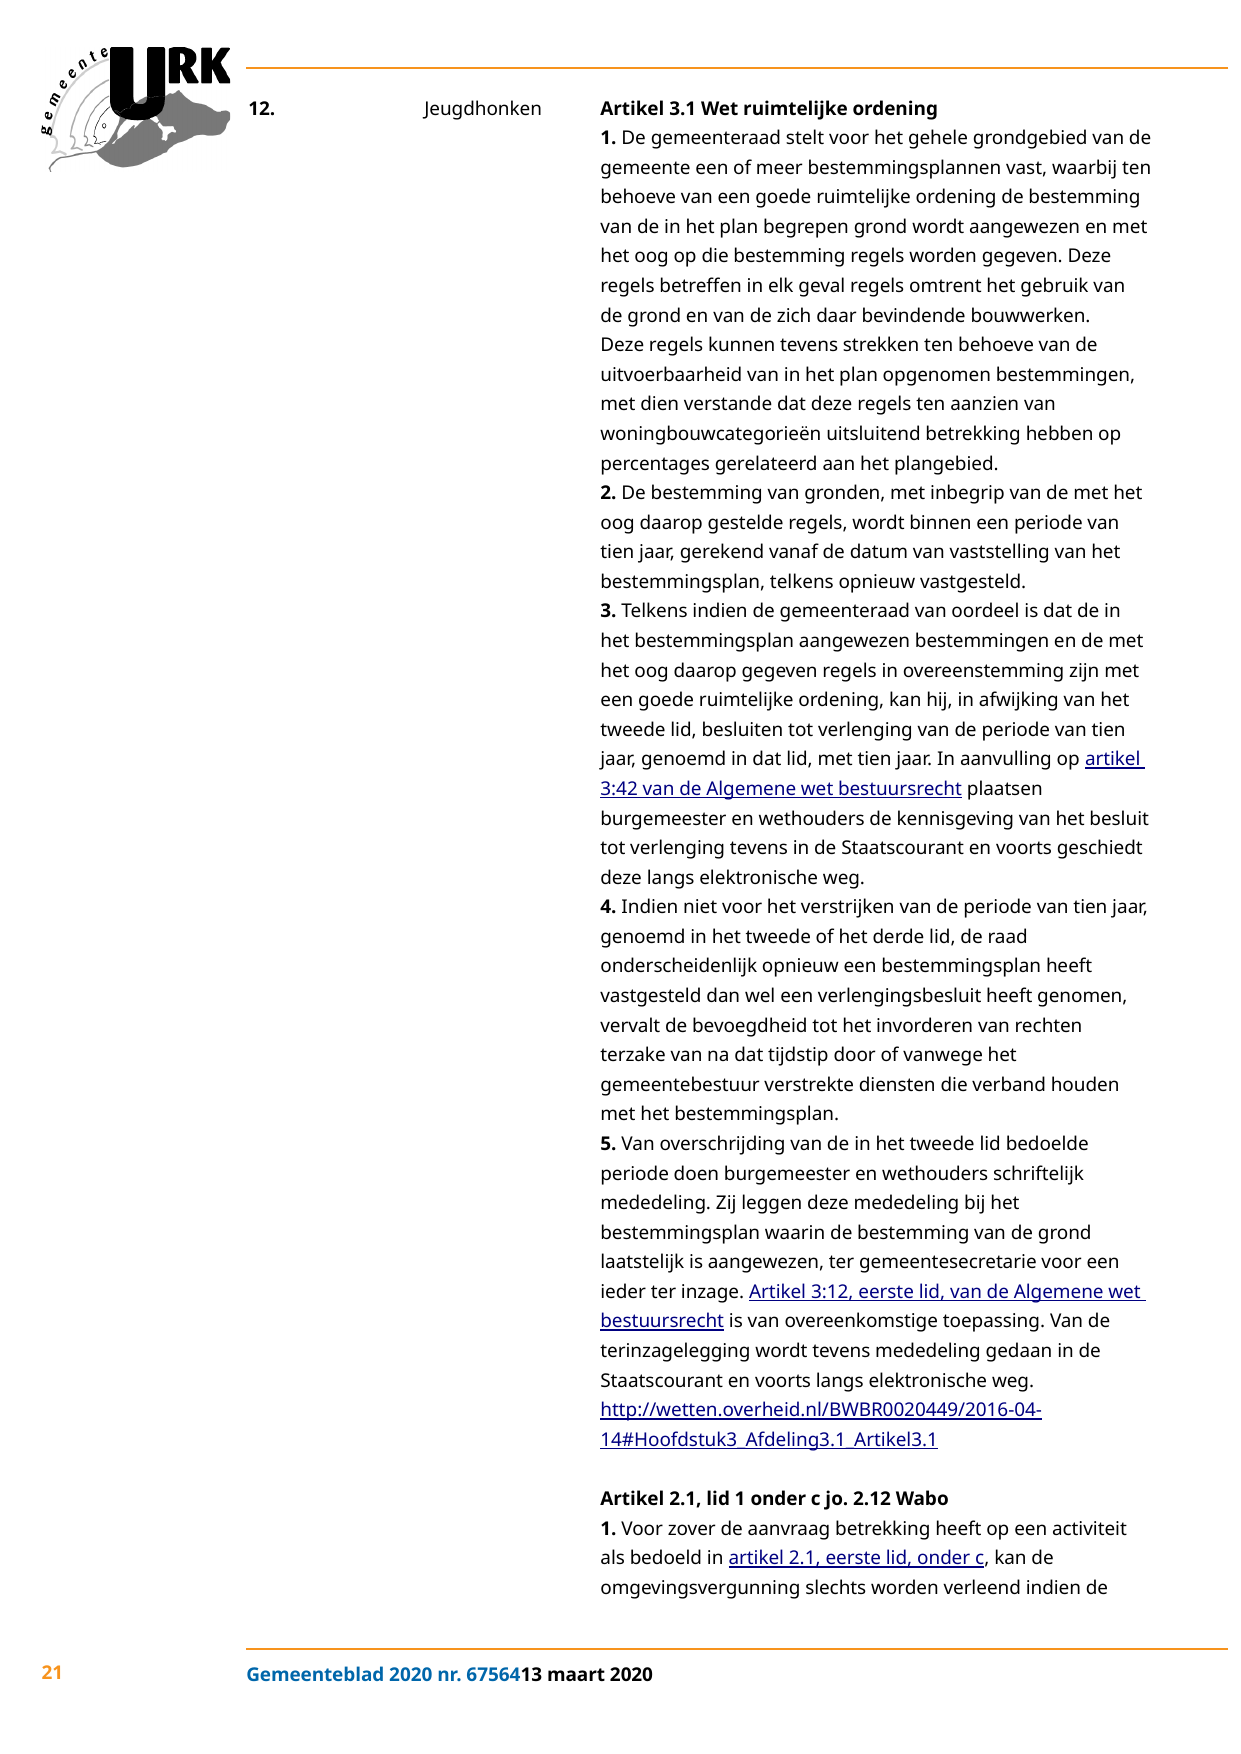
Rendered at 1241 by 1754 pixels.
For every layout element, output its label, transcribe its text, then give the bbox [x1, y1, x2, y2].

table_cell 12. [248, 95, 424, 1600]
table_cell Artikel 3.1 Wet ruimtelijke ordening 1. De gemeenteraad stelt voor het gehele grondgebied van de gemeente een of meer bestemmingsplannen vast, waarbij ten behoeve van een goede ruimtelijke ordening de bestemming van de in het plan begrepen grond wordt aangewezen en met het oog op die bestemming regels worden gegeven. Deze regels betreffen in elk geval regels omtrent het gebruik van de grond en van de zich daar bevindende bouwwerken. Deze regels kunnen tevens strekken ten behoeve van de uitvoerbaarheid van in het plan opgenomen bestemmingen, met dien verstande dat deze regels ten aanzien van woningbouwcategorieën uitsluitend betrekking hebben op percentages gerelateerd aan het plangebied. 2. De bestemming van gronden, met inbegrip van de met het oog daarop gestelde regels, wordt binnen een periode van tien jaar, gerekend vanaf de datum van vaststelling van het bestemmingsplan, telkens opnieuw vastgesteld. 3. Telkens indien de gemeenteraad van oordeel is dat de in het bestemmingsplan aangewezen bestemmingen en de met het oog daarop gegeven regels in overeenstemming zijn met een goede ruimtelijke ordening, kan hij, in afwijking van het tweede lid, besluiten tot verlenging van de periode van tien jaar, genoemd in dat lid, met tien jaar. In aanvulling op artikel 3:42 van de Algemene wet bestuursrecht plaatsen burgemeester en wethouders de kennisgeving van het besluit tot verlenging tevens in de Staatscourant en voorts geschiedt deze langs elektronische weg. 4. Indien niet voor het verstrijken van de periode van tien jaar, genoemd in het tweede of het derde lid, de raad onderscheidenlijk opnieuw een bestemmingsplan heeft vastgesteld dan wel een verlengingsbesluit heeft genomen, vervalt de bevoegdheid tot het invorderen van rechten terzake van na dat tijdstip door of vanwege het gemeentebestuur verstrekte diensten die verband houden met het bestemmingsplan. 5. Van overschrijding van de in het tweede lid bedoelde periode doen burgemeester en wethouders schriftelijk mededeling. Zij leggen deze mededeling bij het bestemmingsplan waarin de bestemming van de grond laatstelijk is aangewezen, ter gemeentesecretarie voor een ieder ter inzage. Artikel 3:12, eerste lid, van de Algemene wet bestuursrecht is van overeenkomstige toepassing. Van de terinzagelegging wordt tevens mededeling gedaan in de Staatscourant en voorts langs elektronische weg. http://wetten.overheid.nl/BWBR0020449/2016-04-14#Hoofdstuk3_Afdeling3.1_Artikel3.1 Artikel 2.1, lid 1 onder c jo. 2.12 Wabo 1. Voor zover de aanvraag betrekking heeft op een activiteit als bedoeld in artikel 2.1, eerste lid, onder c, kan de omgevingsvergunning slechts worden verleend indien de [600, 95, 1152, 1600]
table_cell Jeugdhonken [424, 95, 600, 1600]
picture [41, 47, 231, 172]
